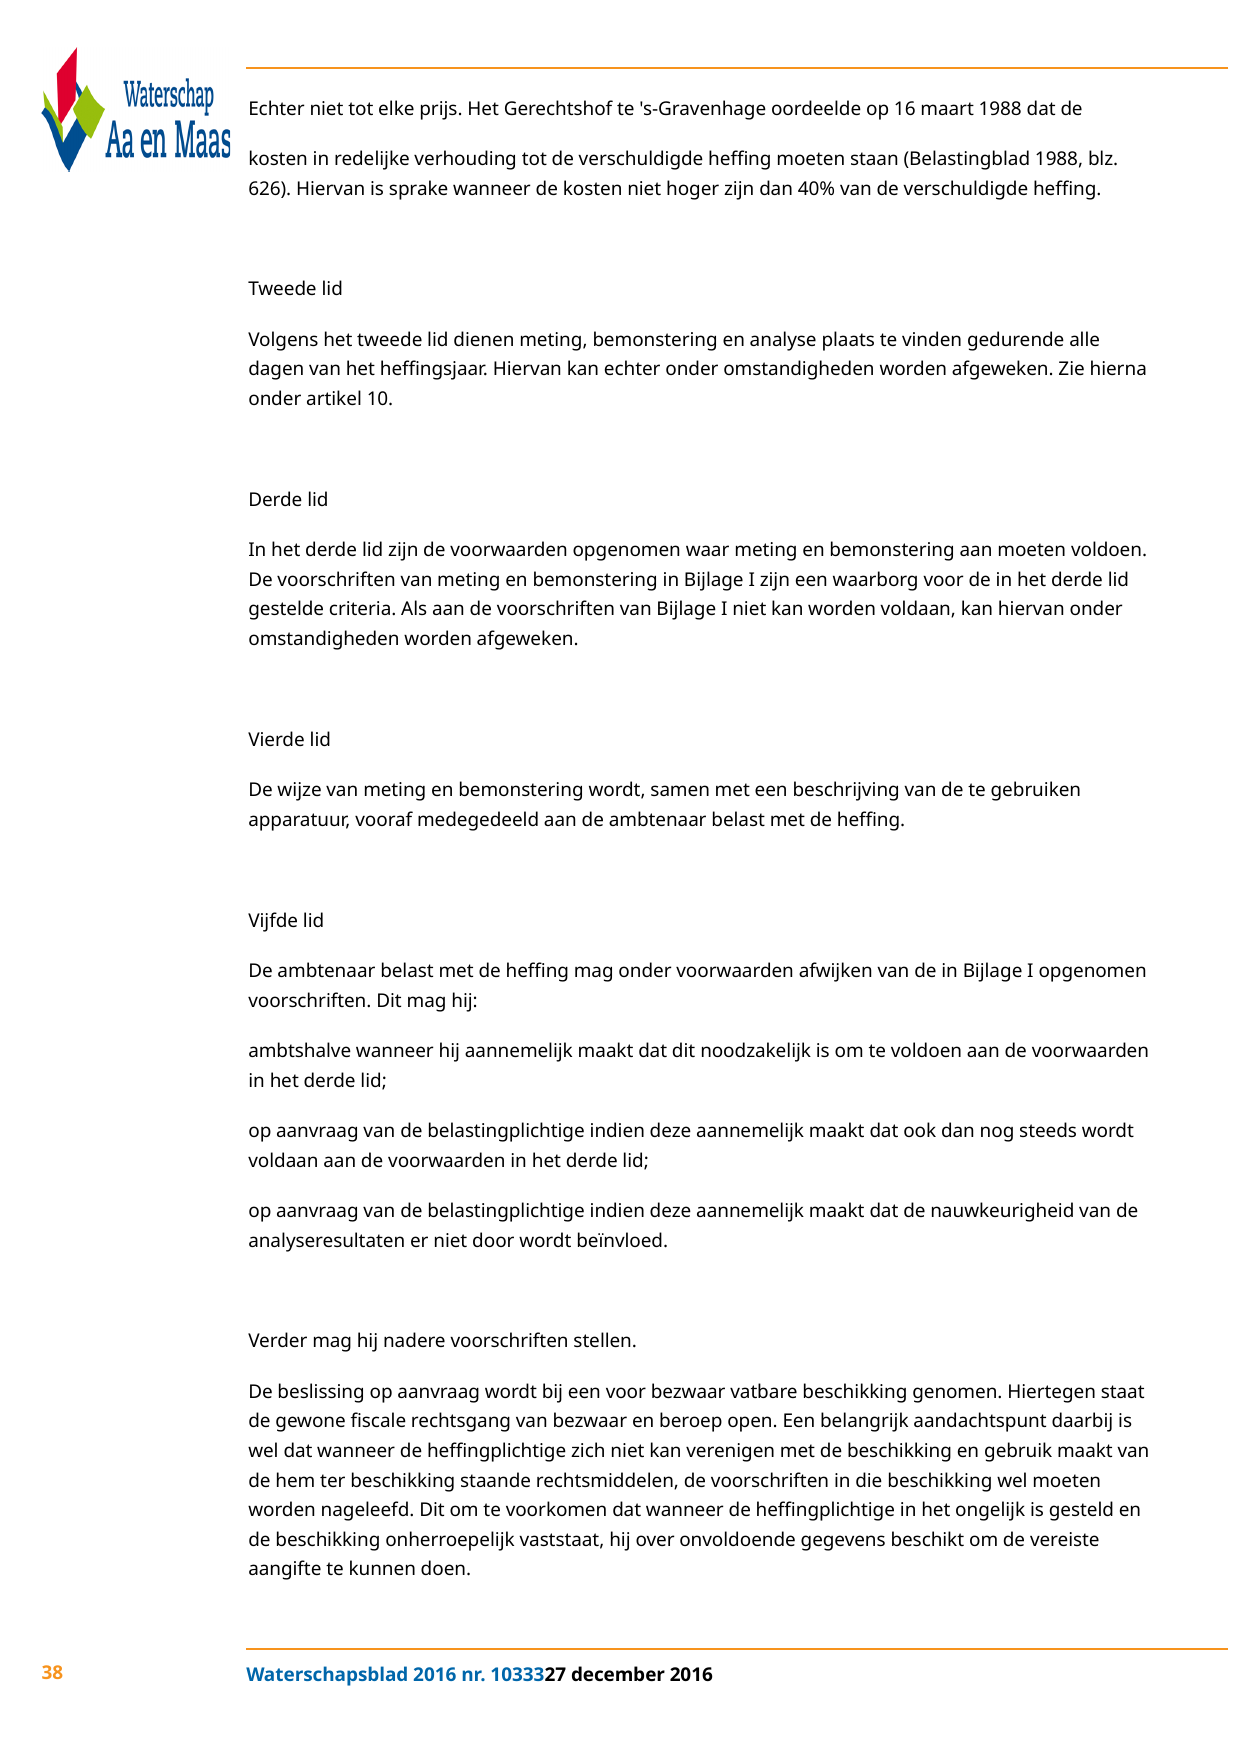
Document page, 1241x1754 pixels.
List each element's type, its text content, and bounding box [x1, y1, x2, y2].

picture [41, 47, 231, 172]
text op aanvraag van de belastingplichtige indien deze aannemelijk maakt dat de nauwkeurigheid van de analyseresultaten er niet door wordt beïnvloed. [248, 1197, 1152, 1253]
text De ambtenaar belast met de heffing mag onder voorwaarden afwijken van de in Bijlage I opgenomen voorschriften. Dit mag hij: [248, 957, 1152, 1013]
text Vijfde lid [248, 907, 1152, 933]
text Tweede lid [248, 276, 1152, 301]
text op aanvraag van de belastingplichtige indien deze aannemelijk maakt dat ook dan nog steeds wordt voldaan aan de voorwaarden in het derde lid; [248, 1117, 1152, 1173]
text Volgens het tweede lid dienen meting, bemonstering en analyse plaats te vinden gedurende alle dagen van het heffingsjaar. Hiervan kan echter onder omstandigheden worden afgeweken. Zie hierna onder artikel 10. [248, 326, 1152, 411]
text Derde lid [248, 486, 1152, 512]
text De wijze van meting en bemonstering wordt, samen met een beschrijving van de te gebruiken apparatuur, vooraf medegedeeld aan de ambtenaar belast met de heffing. [248, 776, 1152, 832]
text In het derde lid zijn de voorwaarden opgenomen waar meting en bemonstering aan moeten voldoen. De voorschriften van meting en bemonstering in Bijlage I zijn een waarborg voor de in het derde lid gestelde criteria. Als aan de voorschriften van Bijlage I niet kan worden voldaan, kan hiervan onder omstandigheden worden afgeweken. [248, 536, 1152, 651]
text kosten in redelijke verhouding tot de verschuldigde heffing moeten staan (Belastingblad 1988, blz. 626). Hiervan is sprake wanneer de kosten niet hoger zijn dan 40% van de verschuldigde heffing. [248, 145, 1152, 201]
text De beslissing op aanvraag wordt bij een voor bezwaar vatbare beschikking genomen. Hiertegen staat de gewone fiscale rechtsgang van bezwaar en beroep open. Een belangrijk aandachtspunt daarbij is wel dat wanneer de heffingplichtige zich niet kan verenigen met de beschikking en gebruik maakt van de hem ter beschikking staande rechtsmiddelen, de voorschriften in die beschikking wel moeten worden nageleefd. Dit om te voorkomen dat wanneer de heffingplichtige in het ongelijk is gesteld en de beschikking onherroepelijk vaststaat, hij over onvoldoende gegevens beschikt om de vereiste aangifte te kunnen doen. [248, 1378, 1152, 1581]
text ambtshalve wanneer hij aannemelijk maakt dat dit noodzakelijk is om te voldoen aan de voorwaarden in het derde lid; [248, 1037, 1152, 1093]
text Verder mag hij nadere voorschriften stellen. [248, 1328, 1152, 1353]
text Vierde lid [248, 726, 1152, 752]
text Echter niet tot elke prijs. Het Gerechtshof te 's-Gravenhage oordeelde op 16 maart 1988 dat de [248, 95, 1152, 121]
